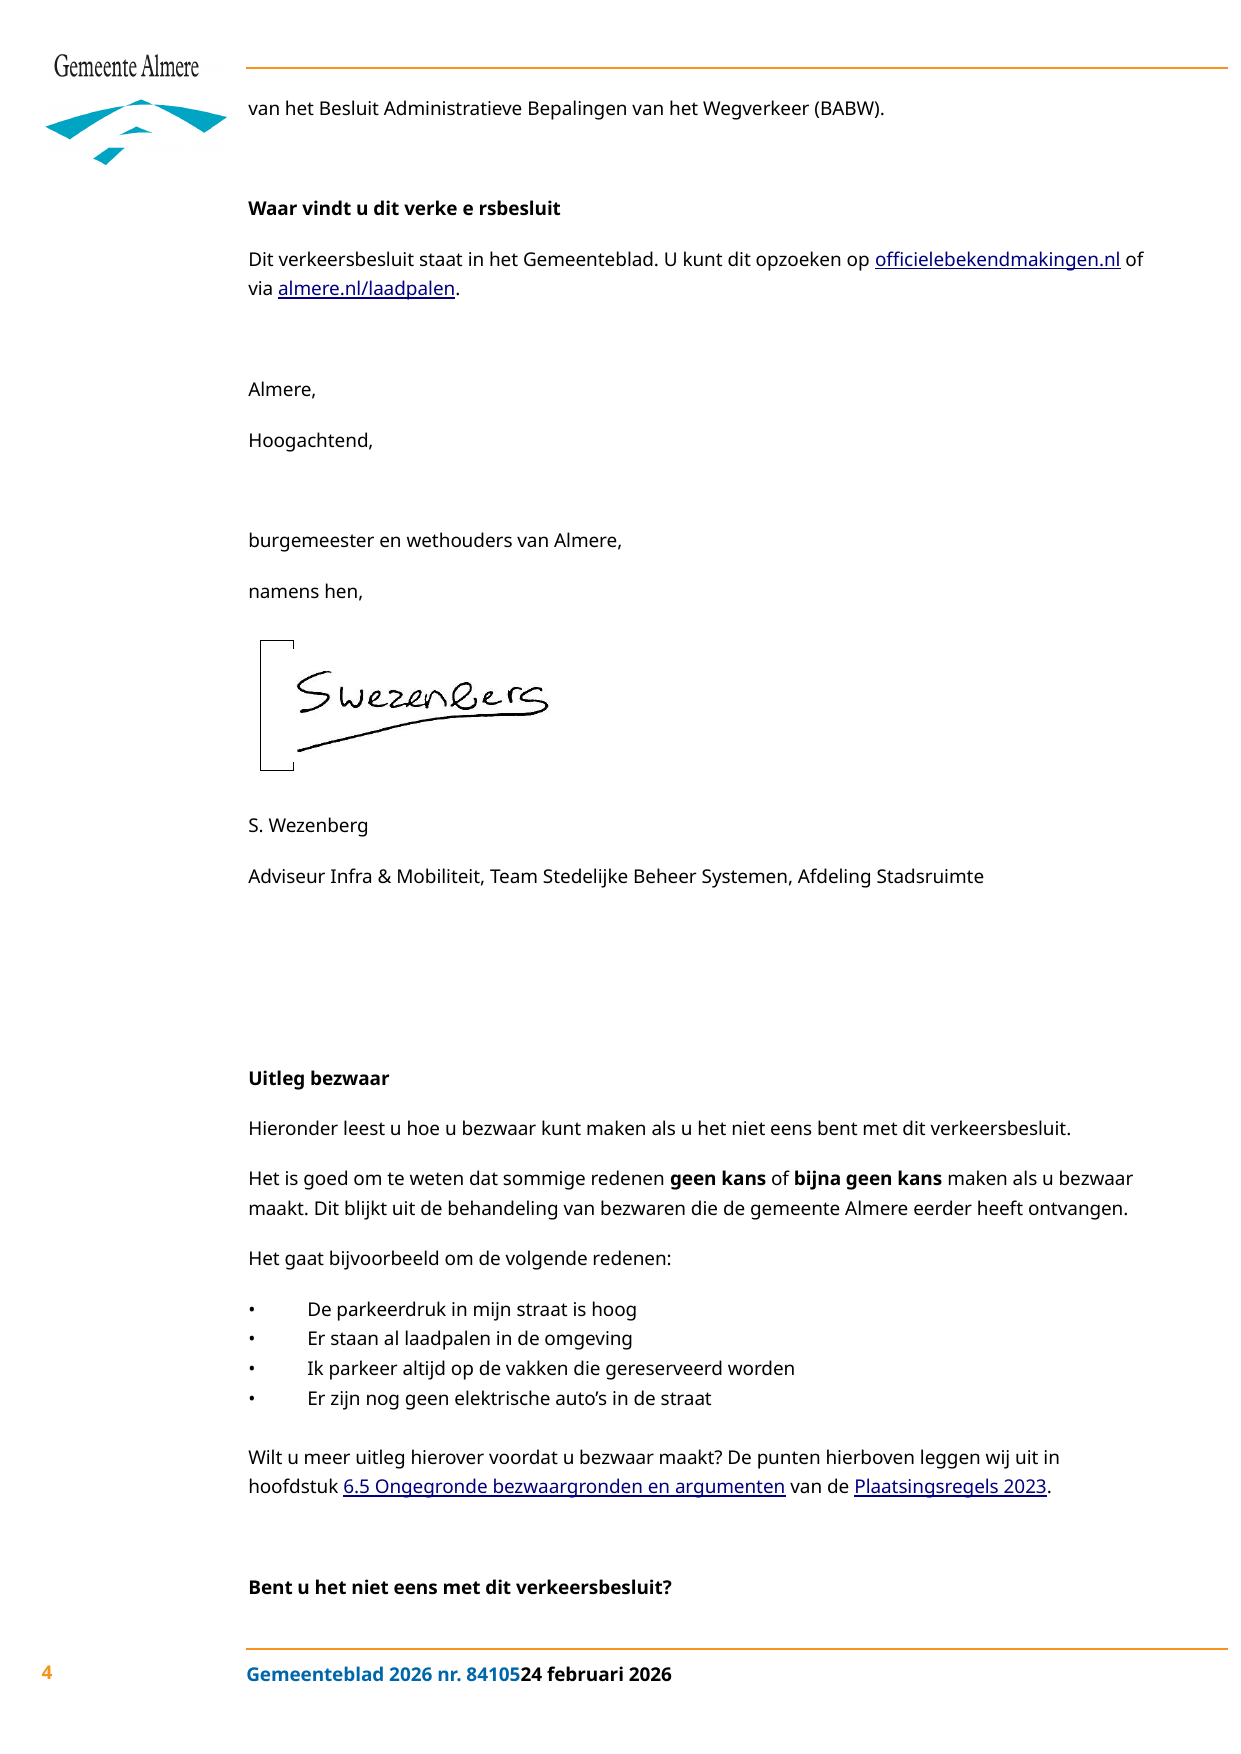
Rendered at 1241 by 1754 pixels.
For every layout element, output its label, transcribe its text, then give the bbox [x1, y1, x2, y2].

text Bent u het niet eens met dit verkeersbesluit? [248, 1574, 1152, 1600]
text burgemeester en wethouders van Almere, [248, 528, 1152, 553]
text S. Wezenberg [248, 813, 1152, 838]
list Er zijn nog geen elektrische auto’s in de straat [248, 1385, 1152, 1411]
list Ik parkeer altijd op de vakken die gereserveerd worden [248, 1355, 1152, 1381]
text Dit verkeersbesluit staat in het Gemeenteblad. U kunt dit opzoeken op officielebekendmakingen.nl of via almere.nl/laadpalen. [248, 246, 1152, 301]
text Waar vindt u dit verke e rsbesluit [248, 196, 1152, 221]
text Het gaat bijvoorbeeld om de volgende redenen: [248, 1246, 1152, 1271]
list De parkeerdruk in mijn straat is hoog [248, 1296, 1152, 1322]
list Er staan al laadpalen in de omgeving [248, 1326, 1152, 1351]
text Hieronder leest u hoe u bezwaar kunt maken als u het niet eens bent met dit verkeersbesluit. [248, 1115, 1152, 1141]
picture [268, 649, 576, 762]
text van het Besluit Administratieve Bepalingen van het Wegverkeer (BABW). [248, 95, 1152, 121]
text namens hen, [248, 578, 1152, 604]
picture [41, 47, 231, 172]
text Hoogachtend, [248, 427, 1152, 453]
text Wilt u meer uitleg hierover voordat u bezwaar maakt? De punten hierboven leggen wij uit in hoofdstuk 6.5 Ongegronde bezwaargronden en argumenten van de Plaatsingsregels 2023. [248, 1444, 1152, 1499]
text Almere, [248, 376, 1152, 402]
text Adviseur Infra & Mobiliteit, Team Stedelijke Beheer Systemen, Afdeling Stadsruimte [248, 863, 1152, 889]
text Uitleg bezwaar [248, 1065, 1152, 1091]
text Het is goed om te weten dat sommige redenen geen kans of bijna geen kans maken als u bezwaar maakt. Dit blijkt uit de behandeling van bezwaren die de gemeente Almere eerder heeft ontvangen. [248, 1166, 1152, 1221]
